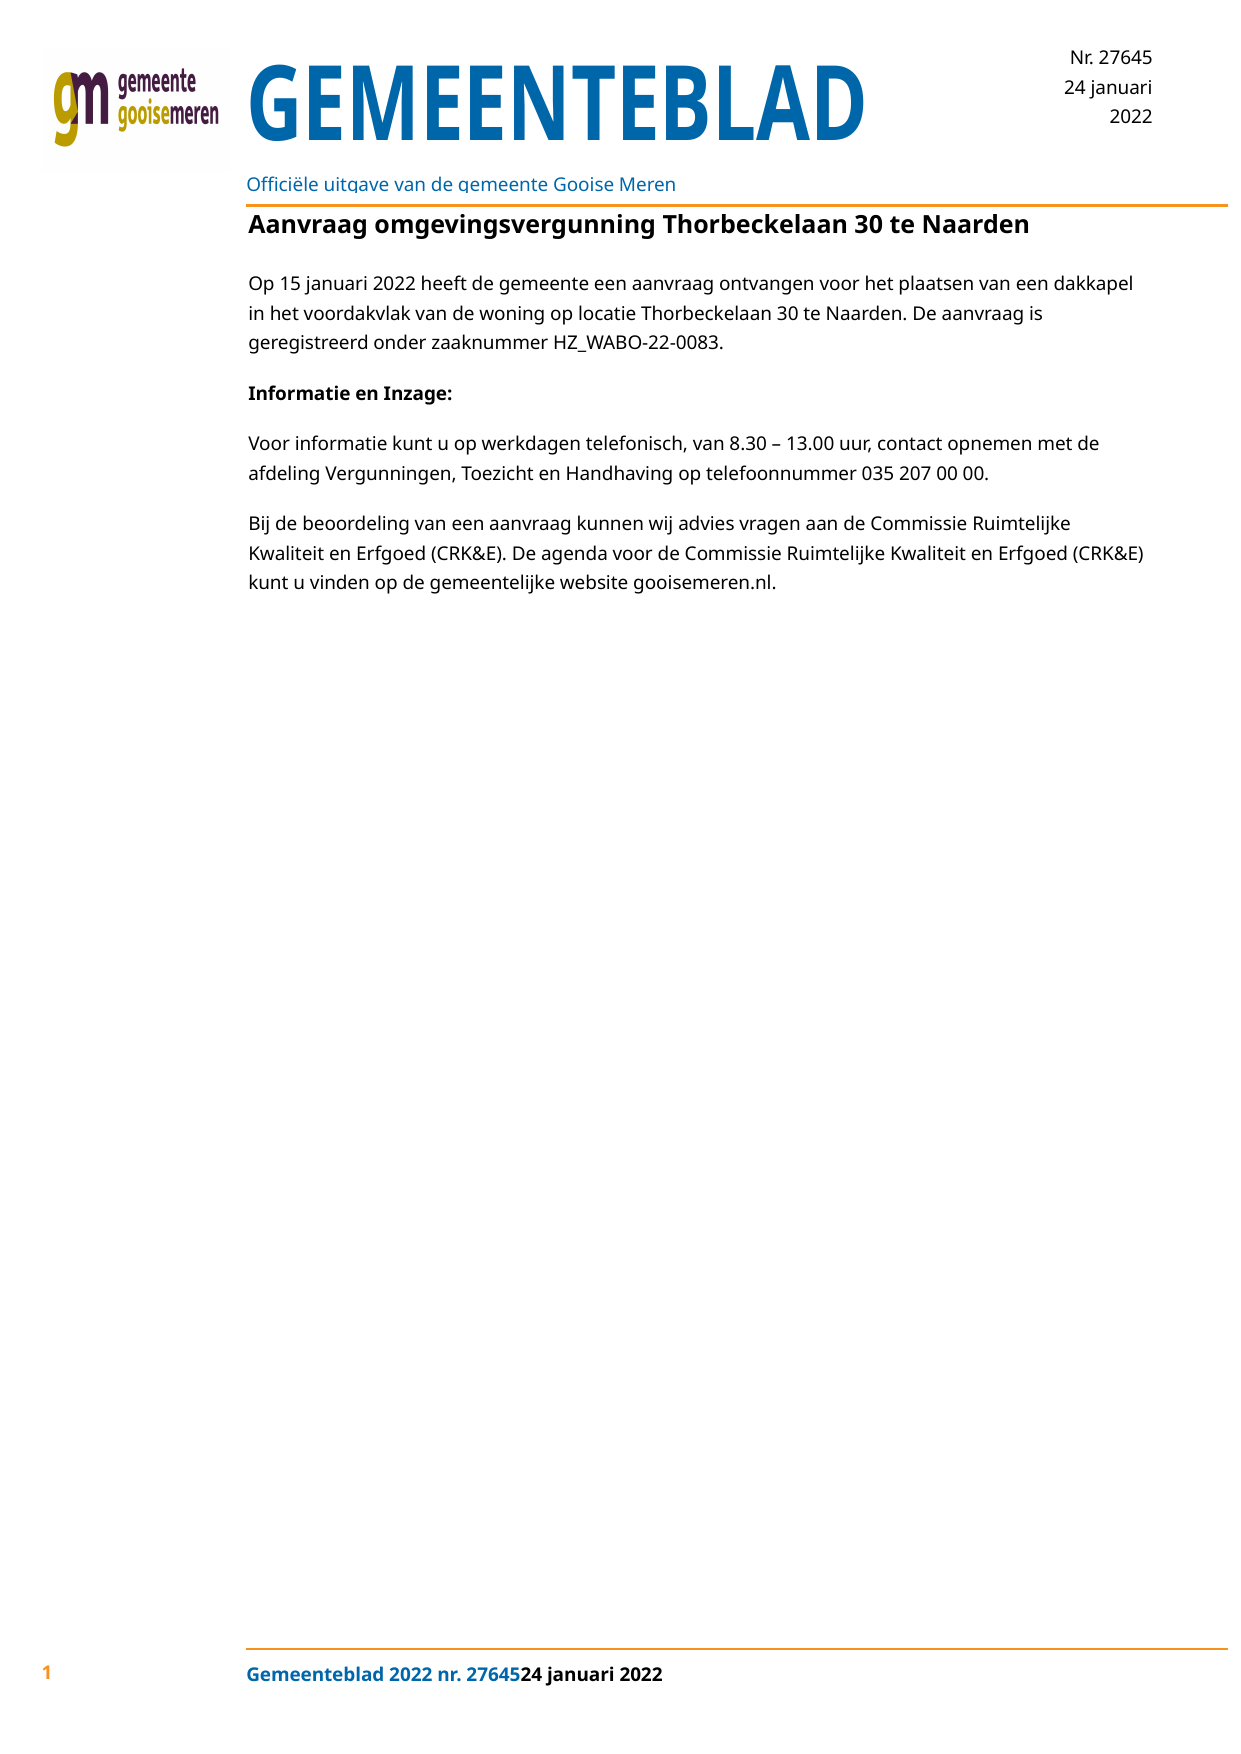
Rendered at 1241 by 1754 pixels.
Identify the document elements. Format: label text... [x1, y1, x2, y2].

text Bij de beoordeling van een aanvraag kunnen wij advies vragen aan de Commissie Ruimtelijke Kwaliteit en Erfgoed (CRK&E). De agenda voor de Commissie Ruimtelijke Kwaliteit en Erfgoed (CRK&E) kunt u vinden op de gemeentelijke website gooisemeren.nl. [248, 510, 1152, 595]
picture [41, 47, 231, 172]
text Informatie en Inzage: [248, 380, 1152, 406]
text Voor informatie kunt u op werkdagen telefonisch, van 8.30 – 13.00 uur, contact opnemen met de afdeling Vergunningen, Toezicht en Handhaving op telefoonnummer 035 207 00 00. [248, 430, 1152, 486]
text Aanvraag omgevingsvergunning Thorbeckelaan 30 te Naarden [248, 207, 1152, 241]
text Op 15 januari 2022 heeft de gemeente een aanvraag ontvangen voor het plaatsen van een dakkapel in het voordakvlak van de woning op locatie Thorbeckelaan 30 te Naarden. De aanvraag is geregistreerd onder zaaknummer HZ_WABO-22-0083. [248, 270, 1152, 355]
